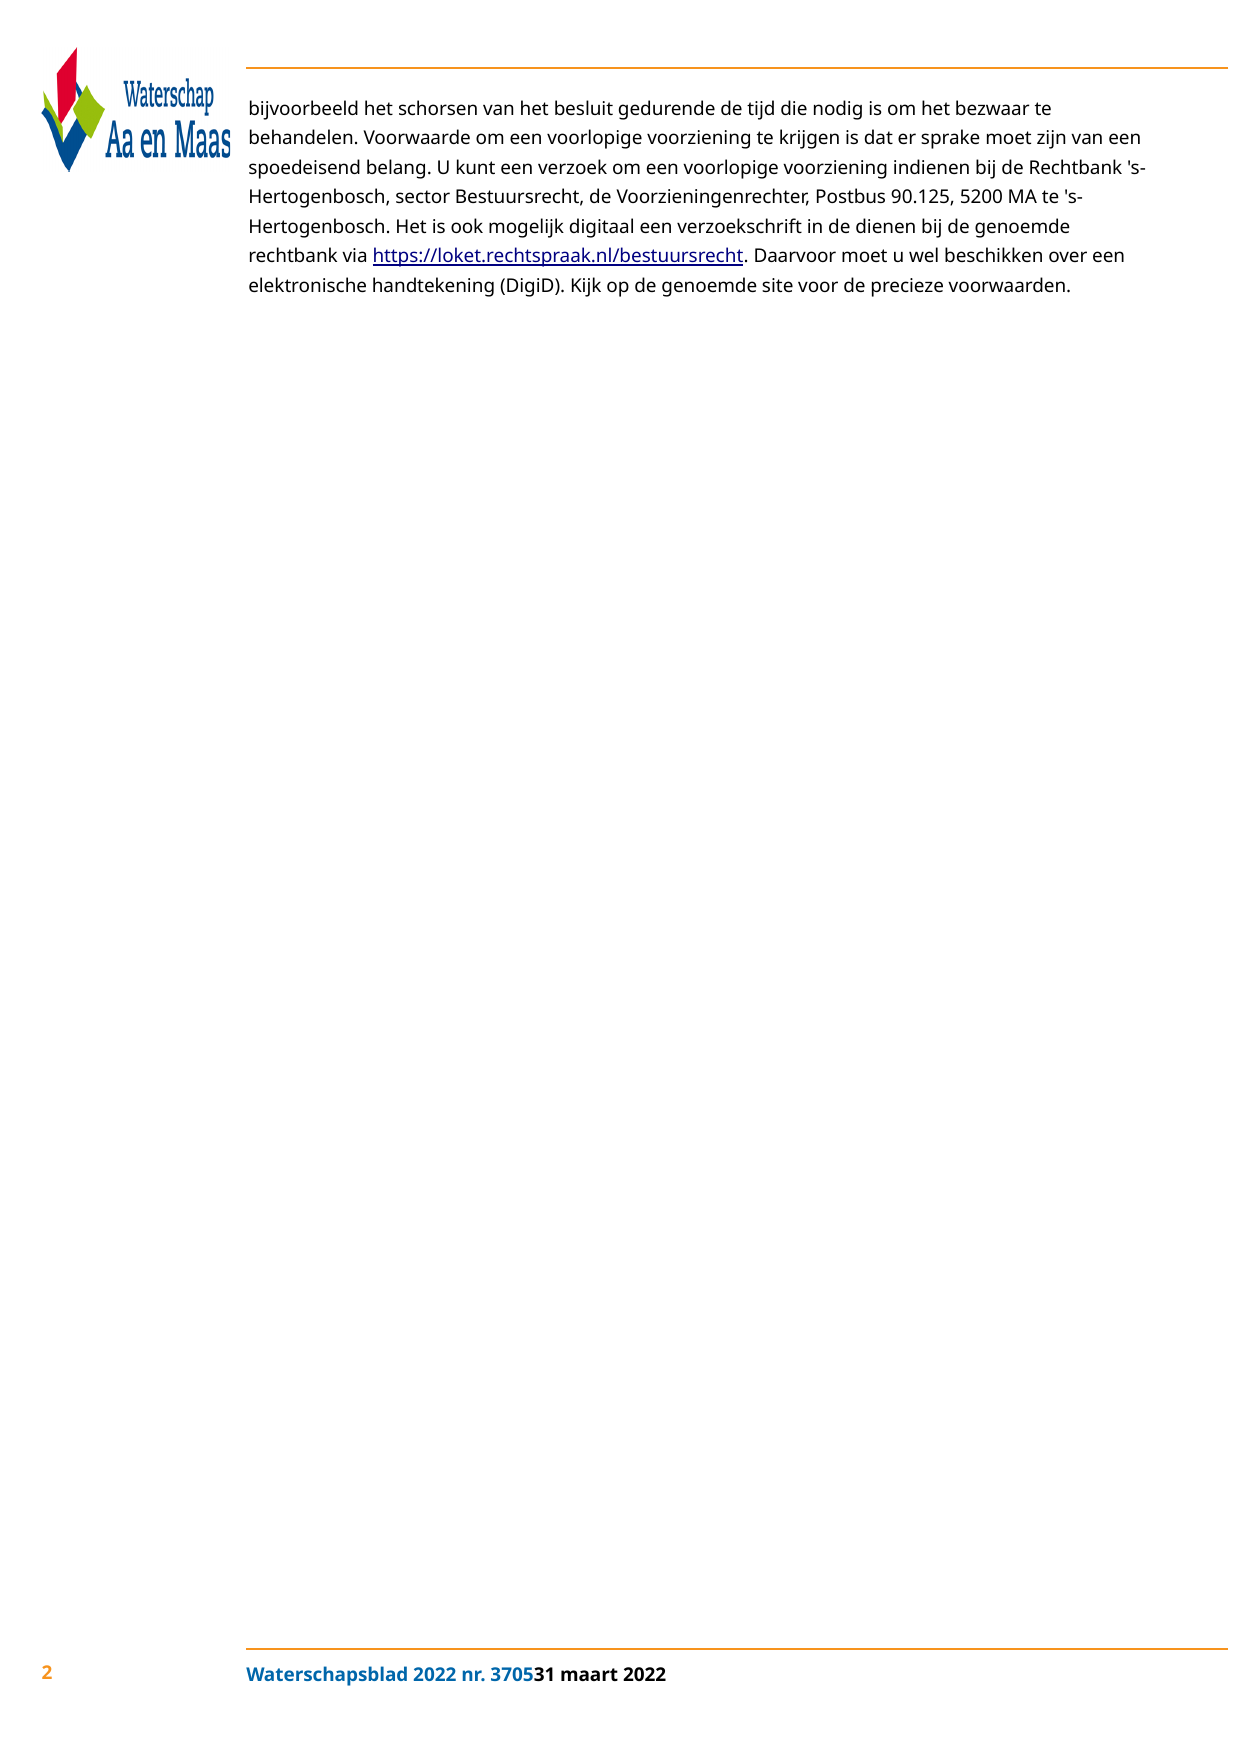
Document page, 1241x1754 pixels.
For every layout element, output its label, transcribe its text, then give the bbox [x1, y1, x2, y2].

text bijvoorbeeld het schorsen van het besluit gedurende de tijd die nodig is om het bezwaar te behandelen. Voorwaarde om een voorlopige voorziening te krijgen is dat er sprake moet zijn van een spoedeisend belang. U kunt een verzoek om een voorlopige voorziening indienen bij de Rechtbank 's-Hertogenbosch, sector Bestuursrecht, de Voorzieningenrechter, Postbus 90.125, 5200 MA te 's-Hertogenbosch. Het is ook mogelijk digitaal een verzoekschrift in de dienen bij de genoemde rechtbank via https://loket.rechtspraak.nl/bestuursrecht. Daarvoor moet u wel beschikken over een elektronische handtekening (DigiD). Kijk op de genoemde site voor de precieze voorwaarden. [248, 95, 1152, 298]
picture [41, 47, 231, 172]
